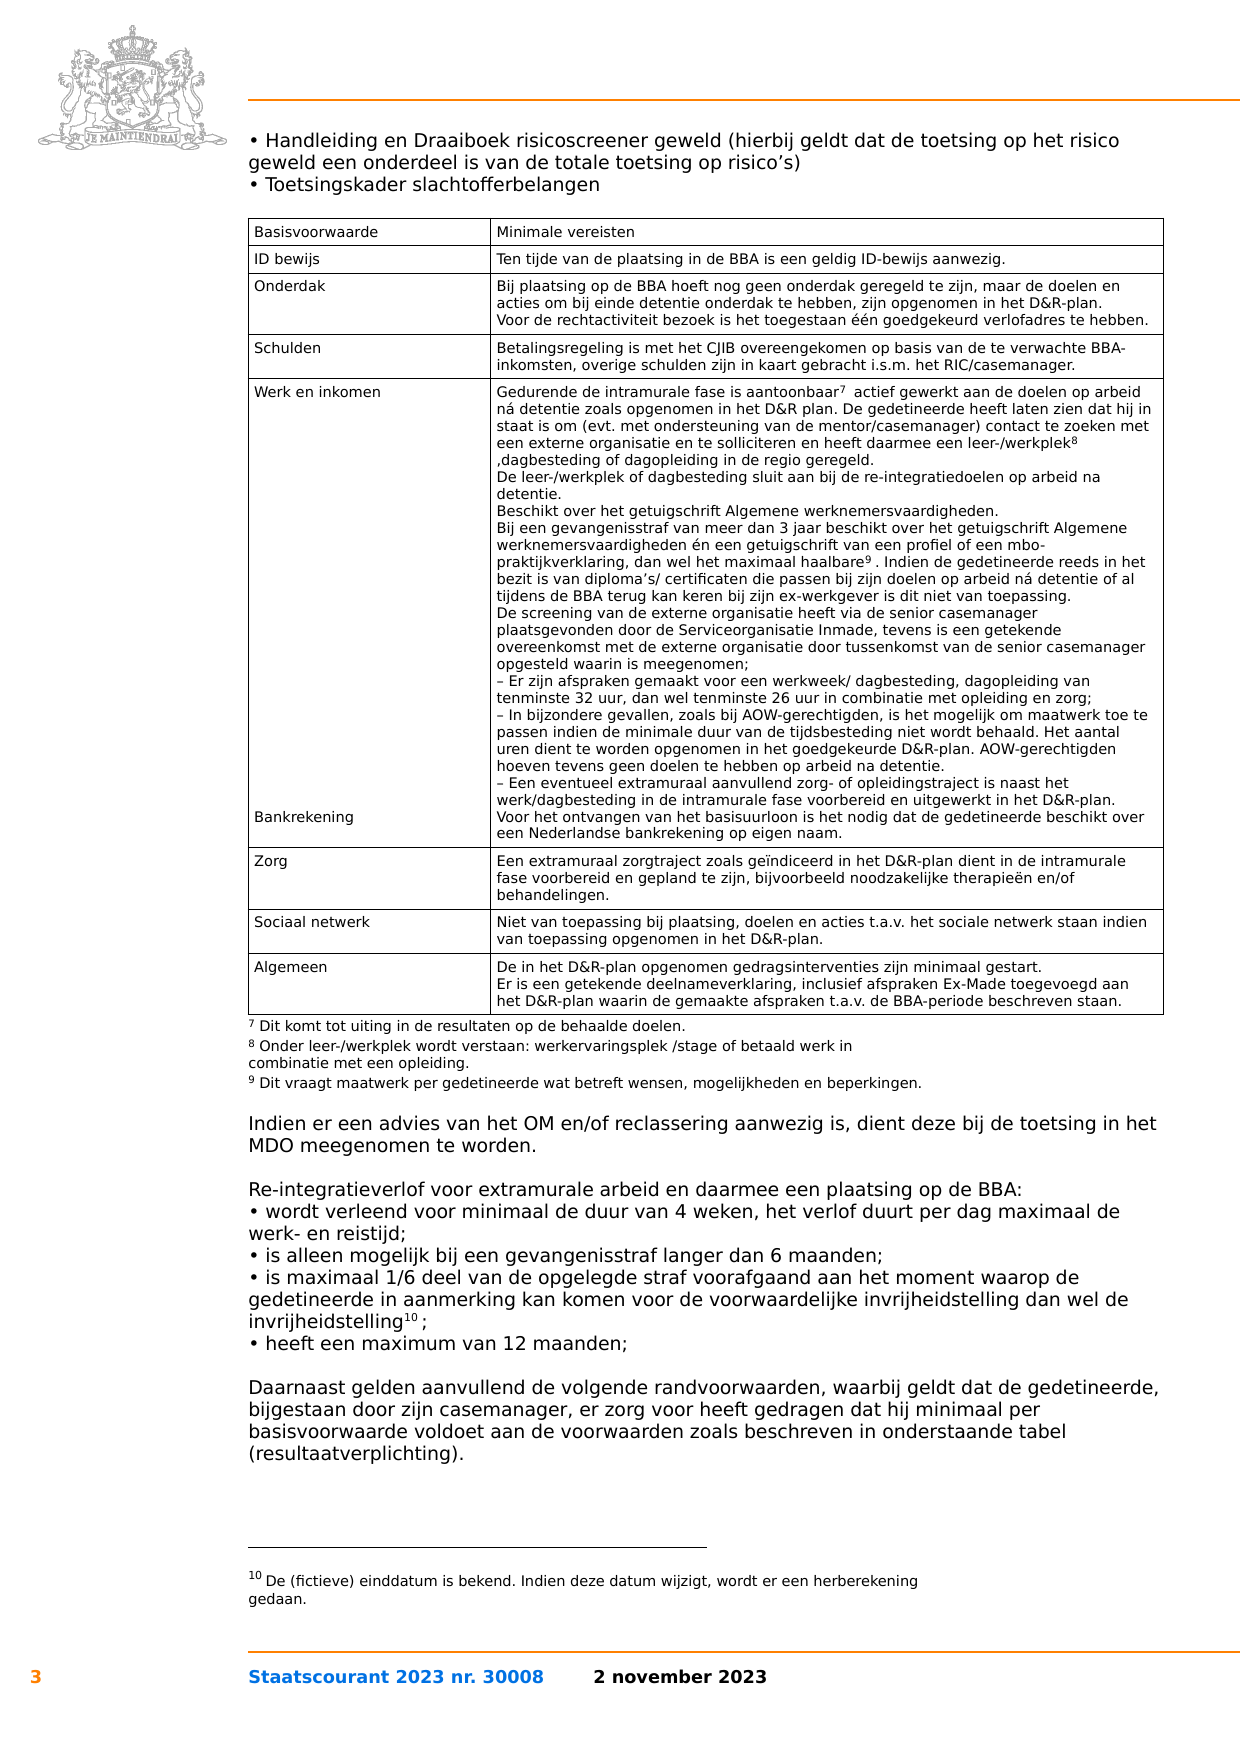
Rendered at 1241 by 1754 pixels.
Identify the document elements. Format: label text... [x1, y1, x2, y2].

text De (fictieve) einddatum is bekend. Indien deze datum wijzigt, wordt er een herberekening [248, 1569, 1163, 1591]
text • is alleen mogelijk bij een gevangenisstraf langer dan 6 maanden; [248, 1245, 1163, 1267]
text • heeft een maximum van 12 maanden; [248, 1333, 1163, 1355]
table_cell 7 Dit komt tot uiting in de resultaten op de behaalde doelen. 8 Onder leer-/werkplek wordt verstaan: werkervaringsplek /stage of betaald werk in combinatie met een opleiding. 9 Dit vraagt maatwerk per gedetineerde wat betreft wensen, mogelijkheden en beperkingen. [248, 1015, 1163, 1091]
text • Handleiding en Draaiboek risicoscreener geweld (hierbij geldt dat de toetsing op het risico geweld een onderdeel is van de totale toetsing op risico’s) [248, 130, 1163, 174]
table_cell Sociaal netwerk [249, 910, 490, 953]
table_cell Zorg [249, 848, 490, 908]
table_header Minimale vereisten [491, 219, 1163, 245]
table_cell Werk en inkomen [249, 379, 490, 808]
table_cell Een extramuraal zorgtraject zoals geïndiceerd in het D&R-plan dient in de intramurale fase voorbereid en gepland te zijn, bijvoorbeeld noodzakelijke therapieën en/of behandelingen. [491, 848, 1163, 908]
text gedaan. [248, 1591, 1163, 1608]
picture [38, 25, 227, 150]
text Re-integratieverlof voor extramurale arbeid en daarmee een plaatsing op de BBA: [248, 1179, 1163, 1201]
table_cell Bankrekening [249, 809, 490, 847]
table_cell Onderdak [249, 274, 490, 334]
table_cell Algemeen [249, 954, 490, 1014]
table_cell Bij plaatsing op de BBA hoeft nog geen onderdak geregeld te zijn, maar de doelen en acties om bij einde detentie onderdak te hebben, zijn opgenomen in het D&R-plan. Voor de rechtactiviteit bezoek is het toegestaan één goedgekeurd verlofadres te hebben. [491, 274, 1163, 334]
text Daarnaast gelden aanvullend de volgende randvoorwaarden, waarbij geldt dat de gedetineerde, bijgestaan door zijn casemanager, er zorg voor heeft gedragen dat hij minimaal per basisvoorwaarde voldoet aan de voorwaarden zoals beschreven in onderstaande tabel (resultaatverplichting). [248, 1377, 1163, 1465]
table_cell Ten tijde van de plaatsing in de BBA is een geldig ID-bewijs aanwezig. [491, 246, 1163, 272]
table_cell Voor het ontvangen van het basisuurloon is het nodig dat de gedetineerde beschikt over een Nederlandse bankrekening op eigen naam. [491, 809, 1163, 847]
table_cell Betalingsregeling is met het CJIB overeengekomen op basis van de te verwachte BBA-inkomsten, overige schulden zijn in kaart gebracht i.s.m. het RIC/casemanager. [491, 335, 1163, 378]
text • wordt verleend voor minimaal de duur van 4 weken, het verlof duurt per dag maximaal de werk- en reistijd; [248, 1201, 1163, 1245]
table_cell Schulden [249, 335, 490, 378]
text Indien er een advies van het OM en/of reclassering aanwezig is, dient deze bij de toetsing in het MDO meegenomen te worden. [248, 1113, 1163, 1157]
table_cell ID bewijs [249, 246, 490, 272]
table_header Basisvoorwaarde [249, 219, 490, 245]
text • Toetsingskader slachtofferbelangen [248, 174, 1163, 196]
table_cell De in het D&R-plan opgenomen gedragsinterventies zijn minimaal gestart. Er is een getekende deelnameverklaring, inclusief afspraken Ex-Made toegevoegd aan het D&R-plan waarin de gemaakte afspraken t.a.v. de BBA-periode beschreven staan. [491, 954, 1163, 1014]
table_cell Gedurende de intramurale fase is aantoonbaar7 actief gewerkt aan de doelen op arbeid ná detentie zoals opgenomen in het D&R plan. De gedetineerde heeft laten zien dat hij in staat is om (evt. met ondersteuning van de mentor/casemanager) contact te zoeken met een externe organisatie en te solliciteren en heeft daarmee een leer-/werkplek8,dagbesteding of dagopleiding in de regio geregeld. De leer-/werkplek of dagbesteding sluit aan bij de re-integratiedoelen op arbeid na detentie. Beschikt over het getuigschrift Algemene werknemersvaardigheden. Bij een gevangenisstraf van meer dan 3 jaar beschikt over het getuigschrift Algemene werknemersvaardigheden én een getuigschrift van een profiel of een mbo-praktijkverklaring, dan wel het maximaal haalbare9. Indien de gedetineerde reeds in het bezit is van diploma’s/ certificaten die passen bij zijn doelen op arbeid ná detentie of al tijdens de BBA terug kan keren bij zijn ex-werkgever is dit niet van toepassing. De screening van de externe organisatie heeft via de senior casemanager plaatsgevonden door de Serviceorganisatie Inmade, tevens is een getekende overeenkomst met de externe organisatie door tussenkomst van de senior casemanager opgesteld waarin is meegenomen; – Er zijn afspraken gemaakt voor een werkweek/ dagbesteding, dagopleiding van tenminste 32 uur, dan wel tenminste 26 uur in combinatie met opleiding en zorg; – In bijzondere gevallen, zoals bij AOW-gerechtigden, is het mogelijk om maatwerk toe te passen indien de minimale duur van de tijdsbesteding niet wordt behaald. Het aantal uren dient te worden opgenomen in het goedgekeurde D&R-plan. AOW-gerechtigden hoeven tevens geen doelen te hebben op arbeid na detentie. – Een eventueel extramuraal aanvullend zorg- of opleidingstraject is naast het werk/dagbesteding in de intramurale fase voorbereid en uitgewerkt in het D&R-plan. [491, 379, 1163, 808]
text • is maximaal 1/6 deel van de opgelegde straf voorafgaand aan het moment waarop de gedetineerde in aanmerking kan komen voor de voorwaardelijke invrijheidstelling dan wel de invrijheidstelling; [248, 1267, 1163, 1333]
table_cell Niet van toepassing bij plaatsing, doelen en acties t.a.v. het sociale netwerk staan indien van toepassing opgenomen in het D&R-plan. [491, 910, 1163, 953]
